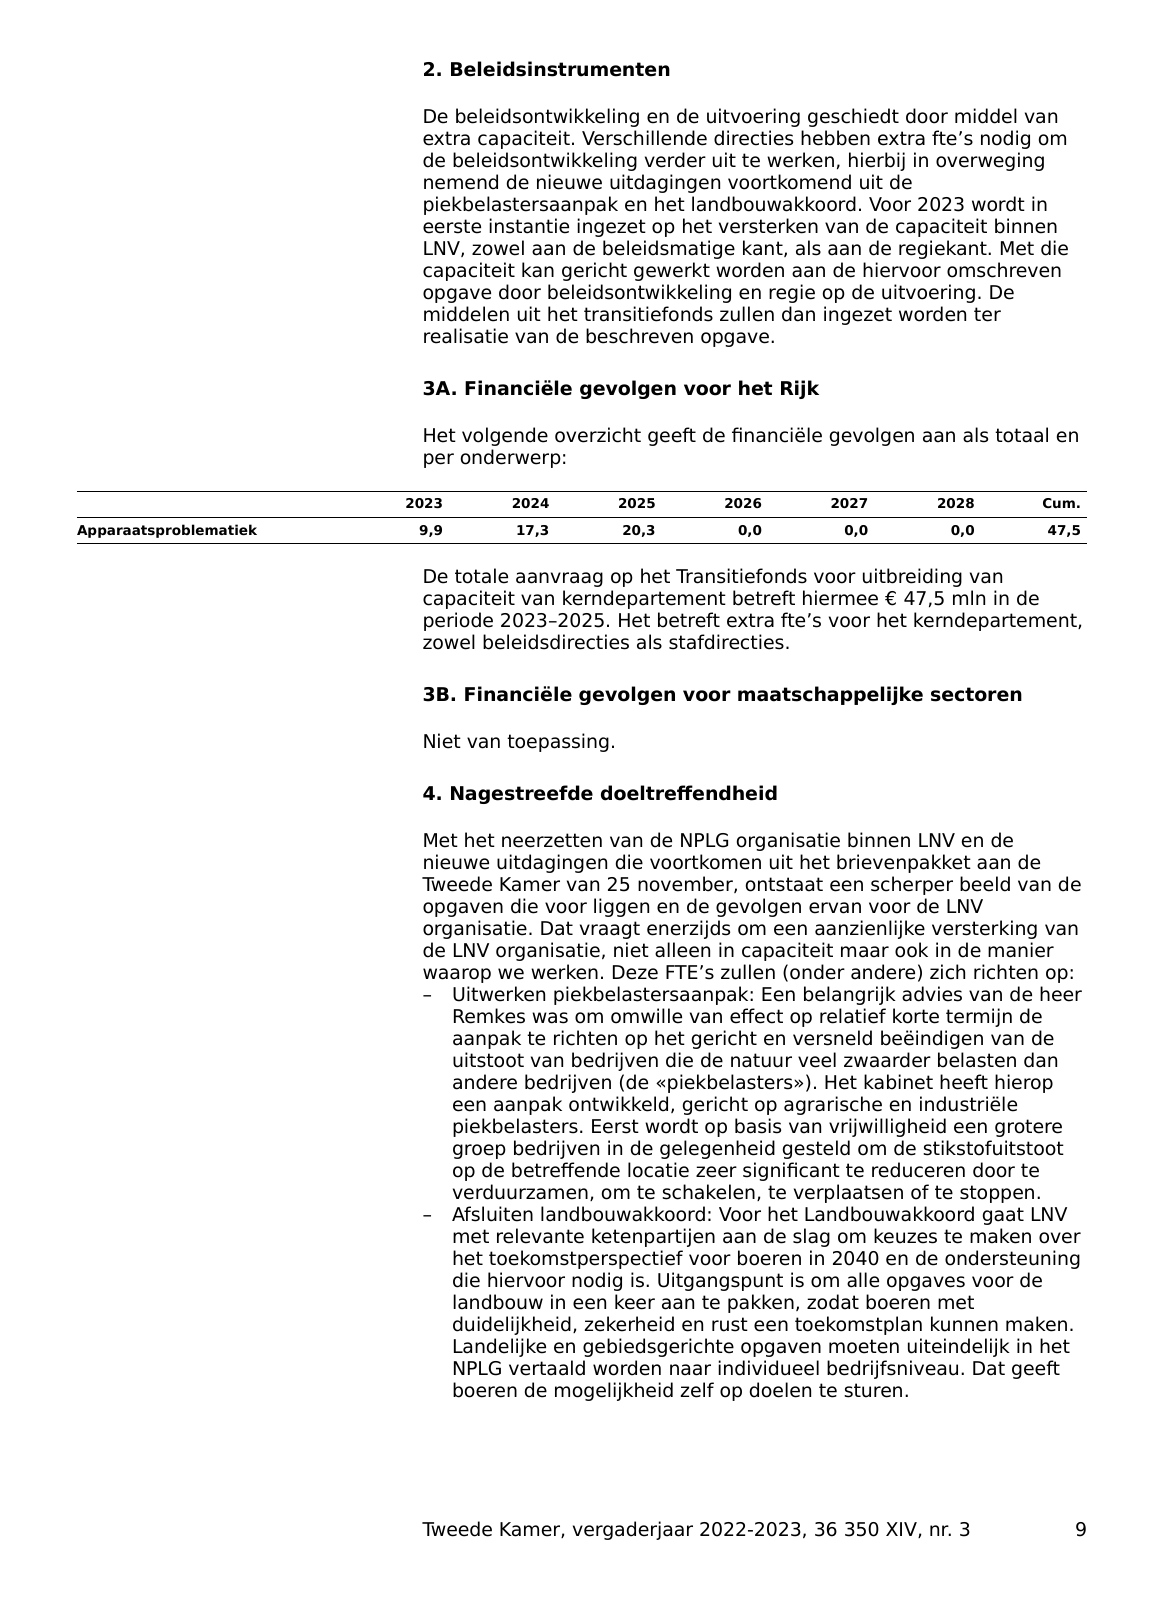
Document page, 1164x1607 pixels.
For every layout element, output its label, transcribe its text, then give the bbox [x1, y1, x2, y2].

table_cell 0,0 [874, 518, 980, 543]
subtitle 3A. Financiële gevolgen voor het Rijk [422, 378, 1087, 400]
table_header 2027 [768, 492, 874, 517]
subtitle 2. Beleidsinstrumenten [422, 59, 1087, 81]
text – Uitwerken piekbelastersaanpak: Een belangrijk advies van de heer Remkes was om omwille van effect op relatief korte termijn de aanpak te richten op het gericht en versneld beëindigen van de uitstoot van bedrijven die de natuur veel zwaarder belasten dan andere bedrijven (de «piekbelasters»). Het kabinet heeft hierop een aanpak ontwikkeld, gericht op agrarische en industriële piekbelasters. Eerst wordt op basis van vrijwilligheid een grotere groep bedrijven in de gelegenheid gesteld om de stikstofuitstoot op de betreffende locatie zeer significant te reduceren door te verduurzamen, om te schakelen, te verplaatsen of te stoppen. [422, 984, 1087, 1204]
table_cell 9,9 [343, 518, 449, 543]
table_header 2028 [874, 492, 980, 517]
table_header 2025 [555, 492, 661, 517]
table_header 2024 [449, 492, 555, 517]
text De totale aanvraag op het Transitiefonds voor uitbreiding van capaciteit van kerndepartement betreft hiermee € 47,5 mln in de periode 2023–2025. Het betreft extra fte’s voor het kerndepartement, zowel beleidsdirecties als stafdirecties. [422, 566, 1087, 654]
table_cell 17,3 [449, 518, 555, 543]
text De beleidsontwikkeling en de uitvoering geschiedt door middel van extra capaciteit. Verschillende directies hebben extra fte’s nodig om de beleidsontwikkeling verder uit te werken, hierbij in overweging nemend de nieuwe uitdagingen voortkomend uit de piekbelastersaanpak en het landbouwakkoord. Voor 2023 wordt in eerste instantie ingezet op het versterken van de capaciteit binnen LNV, zowel aan de beleidsmatige kant, als aan de regiekant. Met die capaciteit kan gericht gewerkt worden aan de hiervoor omschreven opgave door beleidsontwikkeling en regie op de uitvoering. De middelen uit het transitiefonds zullen dan ingezet worden ter realisatie van de beschreven opgave. [422, 106, 1087, 348]
text Niet van toepassing. [422, 731, 1087, 753]
table_cell 47,5 [980, 518, 1087, 543]
table_header Cum. [980, 492, 1087, 517]
table_cell 0,0 [768, 518, 874, 543]
table_header [77, 492, 342, 517]
subtitle 3B. Financiële gevolgen voor maatschappelijke sectoren [422, 684, 1087, 706]
table_cell 0,0 [661, 518, 768, 543]
table_header 2026 [661, 492, 768, 517]
table_header 2023 [343, 492, 449, 517]
table_cell Apparaatsproblematiek [77, 518, 342, 543]
subtitle 4. Nagestreefde doeltreffendheid [422, 783, 1087, 805]
table_cell 20,3 [555, 518, 661, 543]
text – Afsluiten landbouwakkoord: Voor het Landbouwakkoord gaat LNV met relevante ketenpartijen aan de slag om keuzes te maken over het toekomstperspectief voor boeren in 2040 en de ondersteuning die hiervoor nodig is. Uitgangspunt is om alle opgaves voor de landbouw in een keer aan te pakken, zodat boeren met duidelijkheid, zekerheid en rust een toekomstplan kunnen maken. Landelijke en gebiedsgerichte opgaven moeten uiteindelijk in het NPLG vertaald worden naar individueel bedrijfsniveau. Dat geeft boeren de mogelijkheid zelf op doelen te sturen. [422, 1204, 1087, 1401]
text Met het neerzetten van de NPLG organisatie binnen LNV en de nieuwe uitdagingen die voortkomen uit het brievenpakket aan de Tweede Kamer van 25 november, ontstaat een scherper beeld van de opgaven die voor liggen en de gevolgen ervan voor de LNV organisatie. Dat vraagt enerzijds om een aanzienlijke versterking van de LNV organisatie, niet alleen in capaciteit maar ook in de manier waarop we werken. Deze FTE’s zullen (onder andere) zich richten op: [422, 830, 1087, 984]
text Het volgende overzicht geeft de financiële gevolgen aan als totaal en per onderwerp: [422, 425, 1087, 469]
